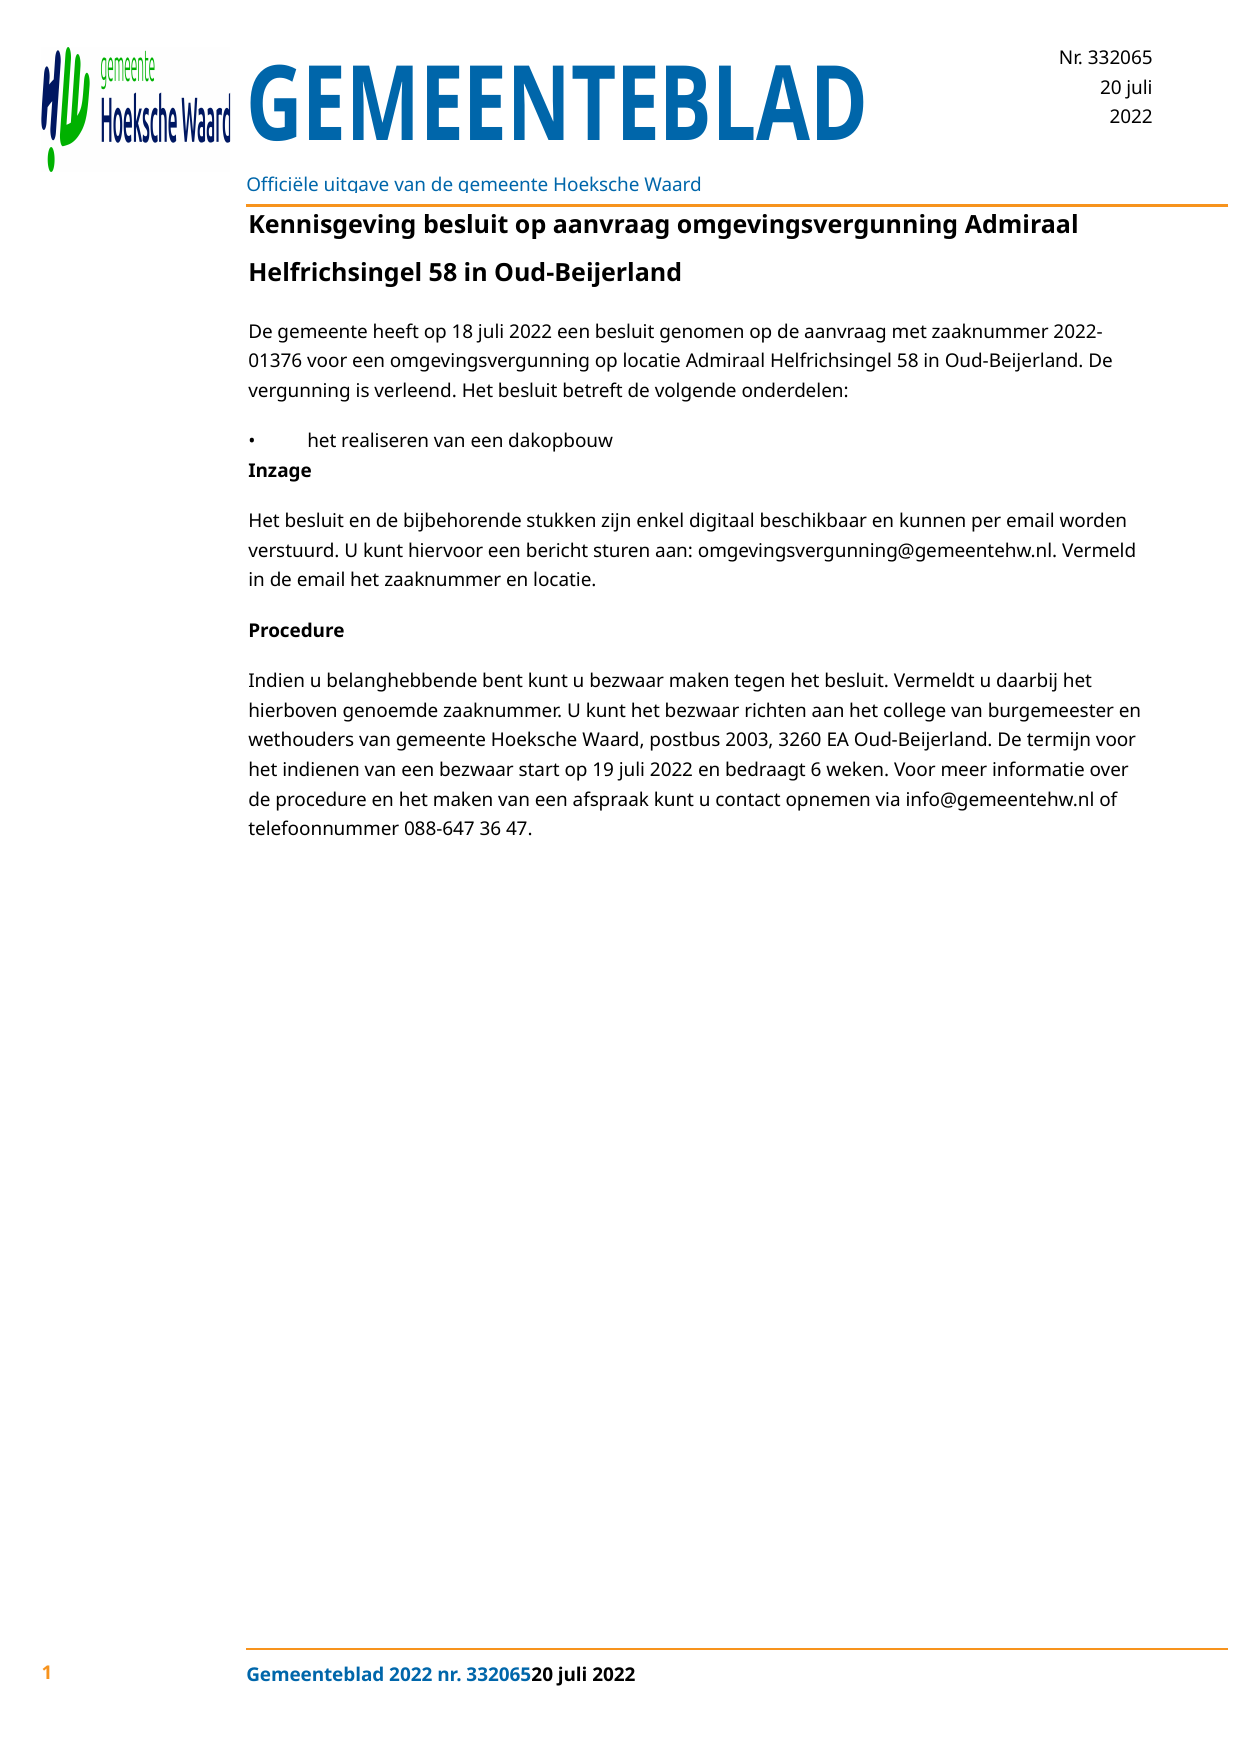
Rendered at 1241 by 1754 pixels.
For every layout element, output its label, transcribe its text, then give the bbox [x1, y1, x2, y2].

text De gemeente heeft op 18 juli 2022 een besluit genomen op de aanvraag met zaaknummer 2022-01376 voor een omgevingsvergunning op locatie Admiraal Helfrichsingel 58 in Oud-Beijerland. De vergunning is verleend. Het besluit betreft de volgende onderdelen: [248, 318, 1152, 403]
text Kennisgeving besluit op aanvraag omgevingsvergunning Admiraal Helfrichsingel 58 in Oud-Beijerland [248, 207, 1152, 288]
list het realiseren van een dakopbouw [248, 427, 1152, 453]
text Inzage [248, 457, 1152, 483]
text Indien u belanghebbende bent kunt u bezwaar maken tegen het besluit. Vermeldt u daarbij het hierboven genoemde zaaknummer. U kunt het bezwaar richten aan het college van burgemeester en wethouders van gemeente Hoeksche Waard, postbus 2003, 3260 EA Oud-Beijerland. De termijn voor het indienen van een bezwaar start op 19 juli 2022 en bedraagt 6 weken. Voor meer informatie over de procedure en het maken van een afspraak kunt u contact opnemen via info@gemeentehw.nl of telefoonnummer 088-647 36 47. [248, 667, 1152, 841]
text Procedure [248, 617, 1152, 643]
picture [41, 47, 231, 172]
text Het besluit en de bijbehorende stukken zijn enkel digitaal beschikbaar en kunnen per email worden verstuurd. U kunt hiervoor een bericht sturen aan: omgevingsvergunning@gemeentehw.nl. Vermeld in de email het zaaknummer en locatie. [248, 507, 1152, 592]
